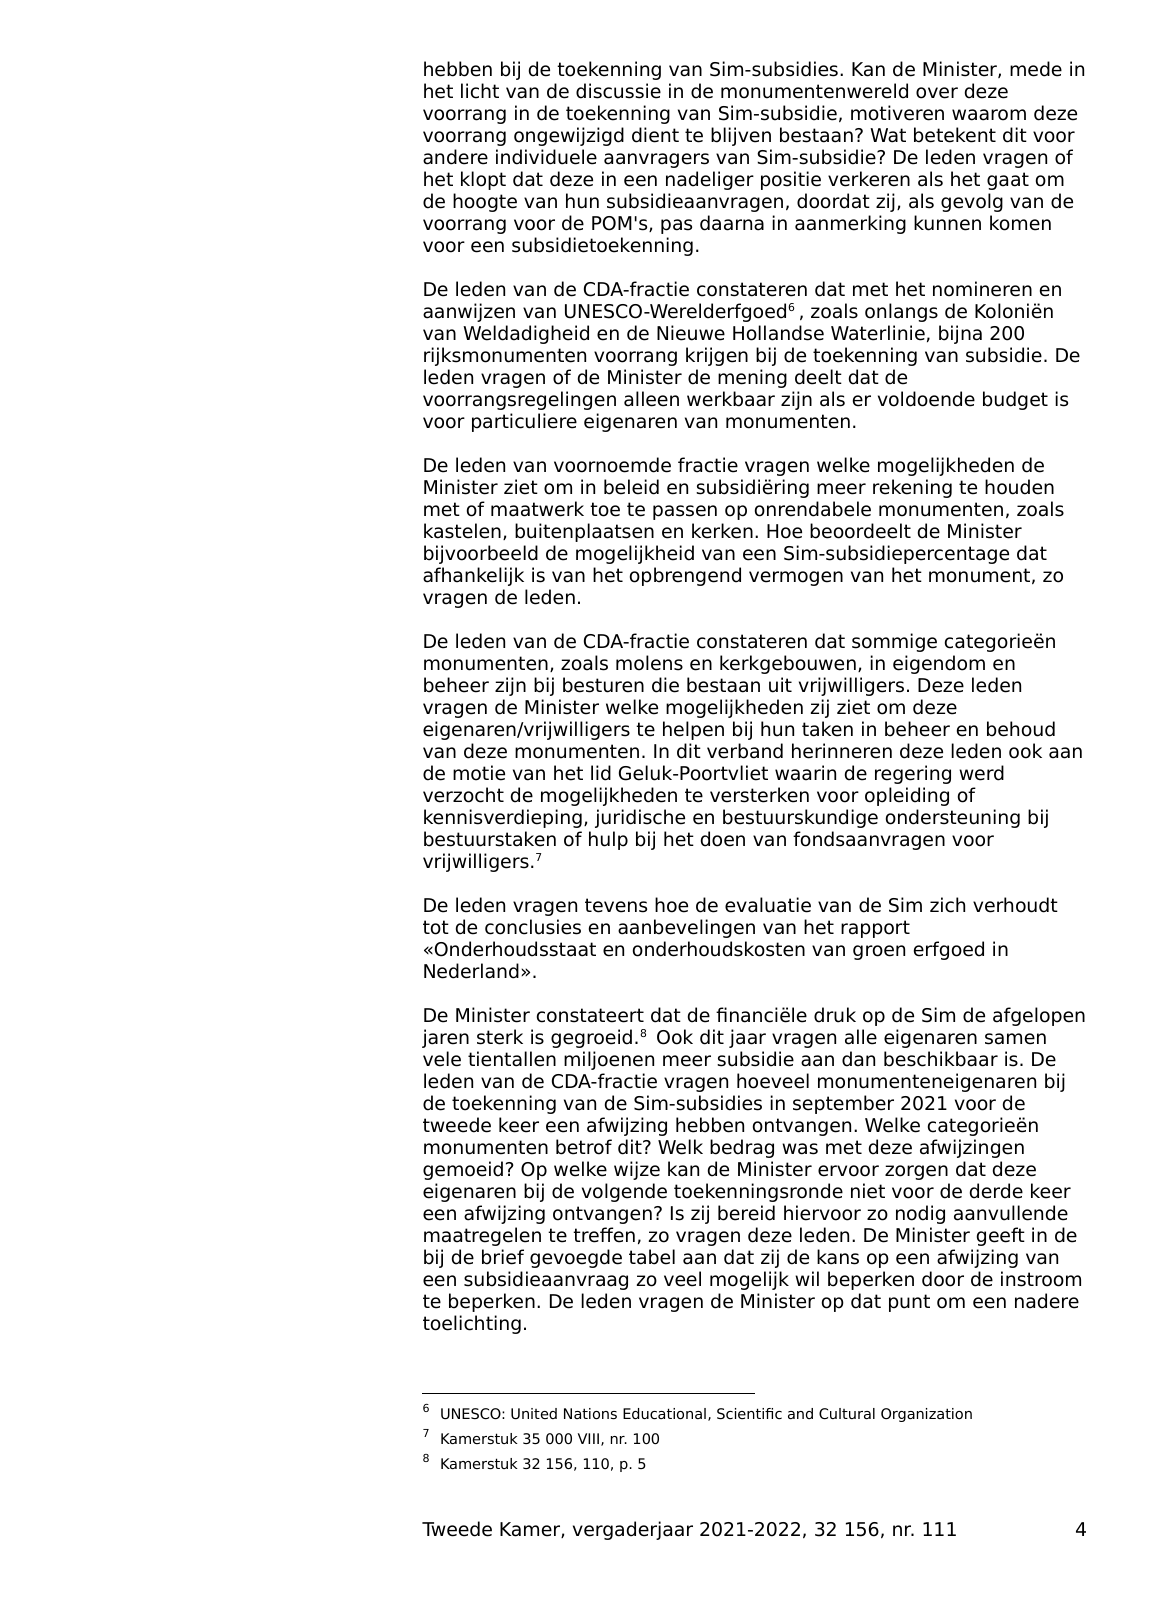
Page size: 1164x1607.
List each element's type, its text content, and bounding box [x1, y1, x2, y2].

text UNESCO: United Nations Educational, Scientific and Cultural Organization [422, 1402, 1087, 1424]
text De Minister constateert dat de financiële druk op de Sim de afgelopen jaren sterk is gegroeid. Ook dit jaar vragen alle eigenaren samen vele tientallen miljoenen meer subsidie aan dan beschikbaar is. De leden van de CDA-fractie vragen hoeveel monumenteneigenaren bij de toekenning van de Sim-subsidies in september 2021 voor de tweede keer een afwijzing hebben ontvangen. Welke categorieën monumenten betrof dit? Welk bedrag was met deze afwijzingen gemoeid? Op welke wijze kan de Minister ervoor zorgen dat deze eigenaren bij de volgende toekenningsronde niet voor de derde keer een afwijzing ontvangen? Is zij bereid hiervoor zo nodig aanvullende maatregelen te treffen, zo vragen deze leden. De Minister geeft in de bij de brief gevoegde tabel aan dat zij de kans op een afwijzing van een subsidieaanvraag zo veel mogelijk wil beperken door de instroom te beperken. De leden vragen de Minister op dat punt om een nadere toelichting. [422, 1005, 1087, 1335]
text Kamerstuk 35 000 VIII, nr. 100 [422, 1427, 1087, 1449]
text De leden van voornoemde fractie vragen welke mogelijkheden de Minister ziet om in beleid en subsidiëring meer rekening te houden met of maatwerk toe te passen op onrendabele monumenten, zoals kastelen, buitenplaatsen en kerken. Hoe beoordeelt de Minister bijvoorbeeld de mogelijkheid van een Sim-subsidiepercentage dat afhankelijk is van het opbrengend vermogen van het monument, zo vragen de leden. [422, 455, 1087, 609]
text De leden vragen tevens hoe de evaluatie van de Sim zich verhoudt tot de conclusies en aanbevelingen van het rapport «Onderhoudsstaat en onderhoudskosten van groen erfgoed in Nederland». [422, 895, 1087, 983]
text Kamerstuk 32 156, 110, p. 5 [422, 1452, 1087, 1474]
text De leden van de CDA-fractie constateren dat met het nomineren en aanwijzen van UNESCO-Werelderfgoed, zoals onlangs de Koloniën van Weldadigheid en de Nieuwe Hollandse Waterlinie, bijna 200 rijksmonumenten voorrang krijgen bij de toekenning van subsidie. De leden vragen of de Minister de mening deelt dat de voorrangsregelingen alleen werkbaar zijn als er voldoende budget is voor particuliere eigenaren van monumenten. [422, 279, 1087, 433]
text hebben bij de toekenning van Sim-subsidies. Kan de Minister, mede in het licht van de discussie in de monumentenwereld over deze voorrang in de toekenning van Sim-subsidie, motiveren waarom deze voorrang ongewijzigd dient te blijven bestaan? Wat betekent dit voor andere individuele aanvragers van Sim-subsidie? De leden vragen of het klopt dat deze in een nadeliger positie verkeren als het gaat om de hoogte van hun subsidieaanvragen, doordat zij, als gevolg van de voorrang voor de POM's, pas daarna in aanmerking kunnen komen voor een subsidietoekenning. [422, 59, 1087, 257]
text De leden van de CDA-fractie constateren dat sommige categorieën monumenten, zoals molens en kerkgebouwen, in eigendom en beheer zijn bij besturen die bestaan uit vrijwilligers. Deze leden vragen de Minister welke mogelijkheden zij ziet om deze eigenaren/vrijwilligers te helpen bij hun taken in beheer en behoud van deze monumenten. In dit verband herinneren deze leden ook aan de motie van het lid Geluk-Poortvliet waarin de regering werd verzocht de mogelijkheden te versterken voor opleiding of kennisverdieping, juridische en bestuurskundige ondersteuning bij bestuurstaken of hulp bij het doen van fondsaanvragen voor vrijwilligers. [422, 631, 1087, 873]
